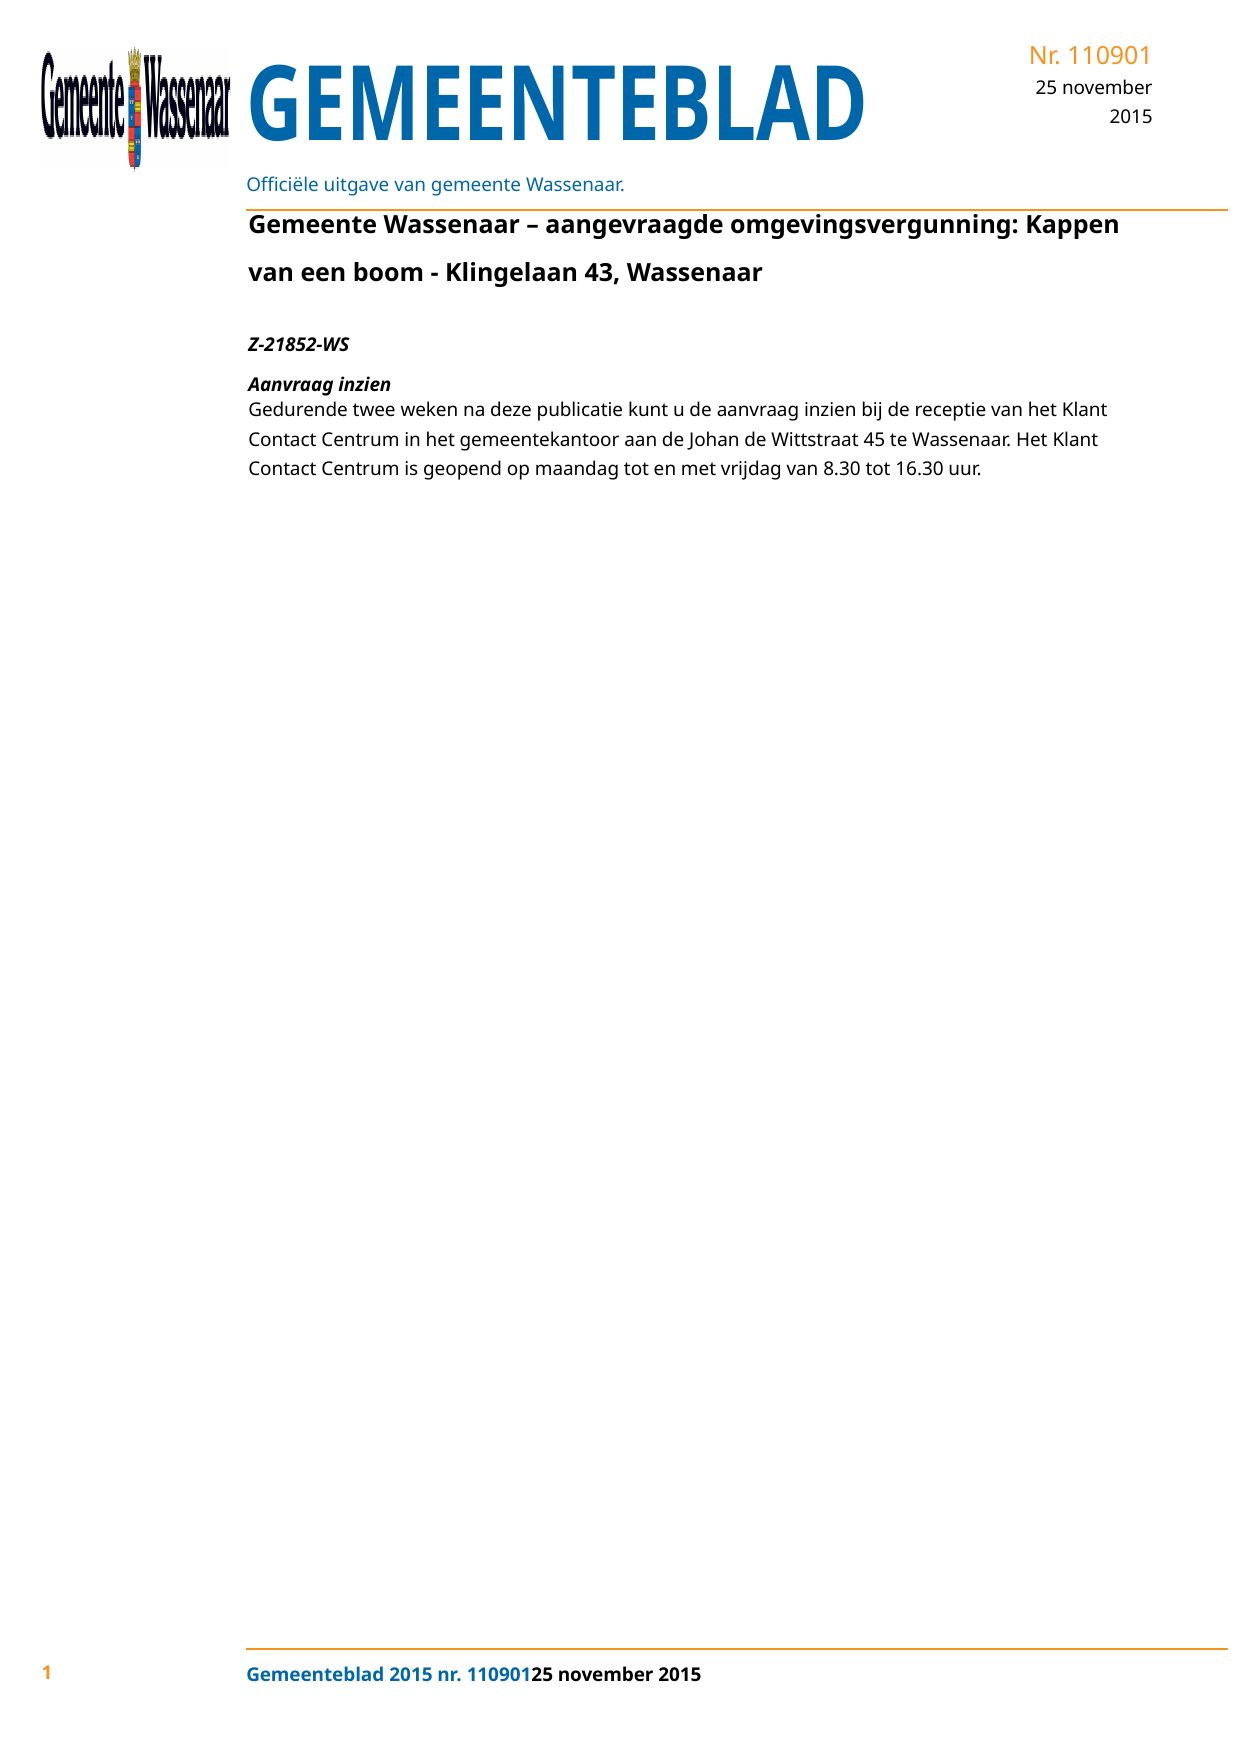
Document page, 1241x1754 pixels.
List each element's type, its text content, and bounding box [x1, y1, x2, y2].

text Gedurende twee weken na deze publicatie kunt u de aanvraag inzien bij de receptie van het Klant Contact Centrum in het gemeentekantoor aan de Johan de Wittstraat 45 te Wassenaar. Het Klant Contact Centrum is geopend op maandag tot en met vrijdag van 8.30 tot 16.30 uur. [248, 396, 1152, 481]
text Gemeente Wassenaar – aangevraagde omgevingsvergunning: Kappen van een boom - Klingelaan 43, Wassenaar [248, 211, 1152, 288]
text Z-21852-WS [248, 331, 1152, 357]
picture [41, 47, 231, 172]
text Aanvraag inzien [248, 371, 1152, 396]
